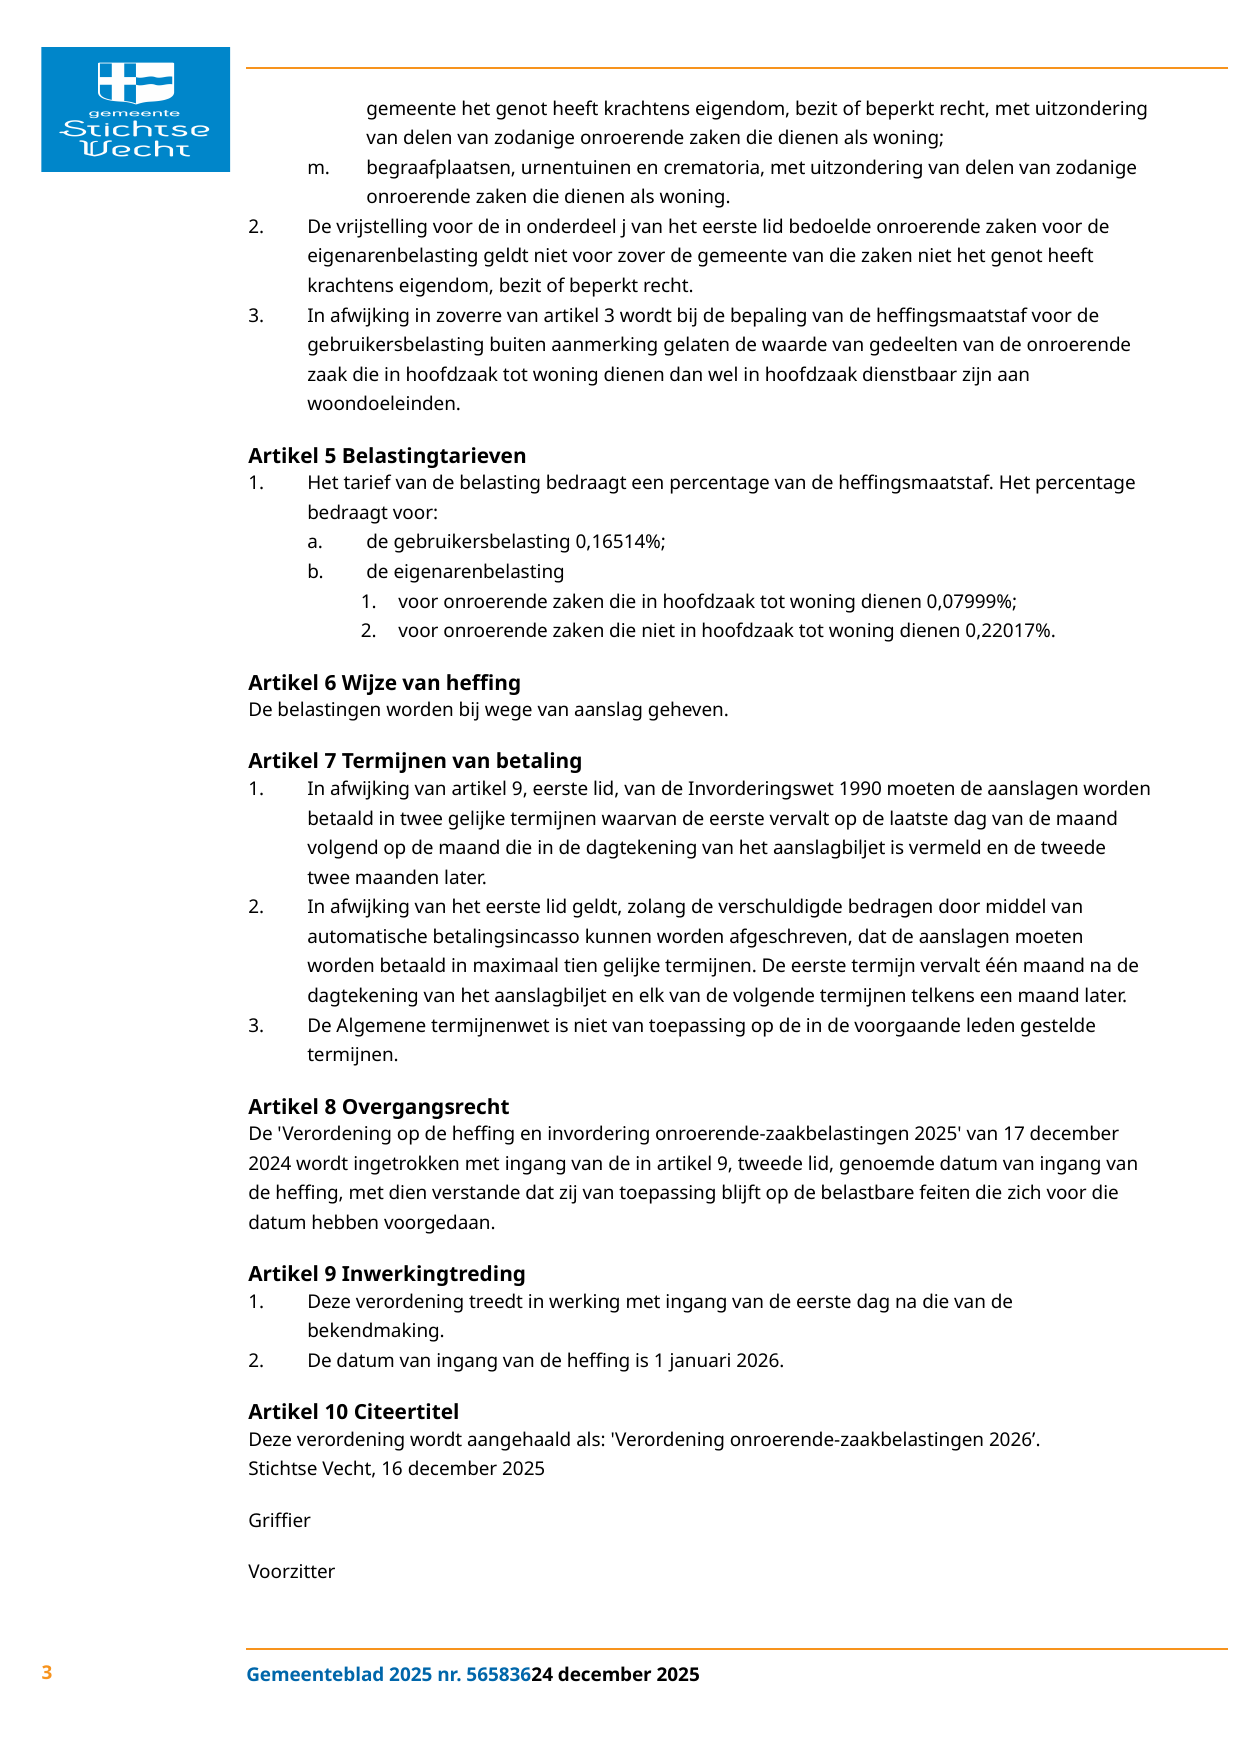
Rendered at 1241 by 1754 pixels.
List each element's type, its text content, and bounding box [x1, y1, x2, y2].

text Stichtse Vecht, 16 december 2025 [248, 1455, 1152, 1481]
list de gebruikersbelasting 0,16514%; [307, 529, 1152, 554]
list In afwijking van artikel 9, eerste lid, van de Invorderingswet 1990 moeten de aanslagen worden betaald in twee gelijke termijnen waarvan de eerste vervalt op de laatste dag van de maand volgend op de maand die in de dagtekening van het aanslagbiljet is vermeld en de tweede twee maanden later. [248, 775, 1152, 889]
list gemeente het genot heeft krachtens eigendom, bezit of beperkt recht, met uitzondering van delen van zodanige onroerende zaken die dienen als woning; [307, 95, 1152, 150]
text Artikel 5 Belastingtarieven [248, 441, 1152, 469]
picture [99, 63, 135, 101]
text Artikel 6 Wijze van heffing [248, 668, 1152, 696]
list de eigenarenbelasting [307, 558, 1152, 584]
text Artikel 7 Termijnen van betaling [248, 747, 1152, 775]
text Voorzitter [248, 1558, 1152, 1584]
picture [137, 63, 174, 103]
list Het tarief van de belasting bedraagt een percentage van de heffingsmaatstaf. Het percentage bedraagt voor: [248, 469, 1152, 525]
text De belastingen worden bij wege van aanslag geheven. [248, 696, 1152, 722]
list begraafplaatsen, urnentuinen en crematoria, met uitzondering van delen van zodanige onroerende zaken die dienen als woning. [307, 154, 1152, 209]
text Griffier [248, 1507, 1152, 1533]
text Artikel 9 Inwerkingtreding [248, 1259, 1152, 1288]
list voor onroerende zaken die in hoofdzaak tot woning dienen 0,07999%; [361, 588, 1152, 613]
list voor onroerende zaken die niet in hoofdzaak tot woning dienen 0,22017%. [361, 617, 1152, 643]
text Deze verordening wordt aangehaald als: 'Verordening onroerende-zaakbelastingen 2026’. [248, 1426, 1152, 1452]
list In afwijking in zoverre van artikel 3 wordt bij de bepaling van de heffingsmaatstaf voor de gebruikersbelasting buiten aanmerking gelaten de waarde van gedeelten van de onroerende zaak die in hoofdzaak tot woning dienen dan wel in hoofdzaak dienstbaar zijn aan woondoeleinden. [248, 302, 1152, 416]
text Artikel 8 Overgangsrecht [248, 1092, 1152, 1120]
list In afwijking van het eerste lid geldt, zolang de verschuldigde bedragen door middel van automatische betalingsincasso kunnen worden afgeschreven, dat de aanslagen moeten worden betaald in maximaal tien gelijke termijnen. De eerste termijn vervalt één maand na de dagtekening van het aanslagbiljet en elk van de volgende termijnen telkens een maand later. [248, 893, 1152, 1008]
list De datum van ingang van de heffing is 1 januari 2026. [248, 1347, 1152, 1373]
list De vrijstelling voor de in onderdeel j van het eerste lid bedoelde onroerende zaken voor de eigenarenbelasting geldt niet voor zover de gemeente van die zaken niet het genot heeft krachtens eigendom, bezit of beperkt recht. [248, 213, 1152, 298]
list Deze verordening treedt in werking met ingang van de eerste dag na die van de bekendmaking. [248, 1288, 1152, 1343]
text Artikel 10 Citeertitel [248, 1397, 1152, 1426]
text De 'Verordening op de heffing en invordering onroerende-zaakbelastingen 2025' van 17 december 2024 wordt ingetrokken met ingang van de in artikel 9, tweede lid, genoemde datum van ingang van de heffing, met dien verstande dat zij van toepassing blijft op de belastbare feiten die zich voor die datum hebben voorgedaan. [248, 1120, 1152, 1235]
list De Algemene termijnenwet is niet van toepassing op de in de voorgaande leden gestelde termijnen. [248, 1012, 1152, 1067]
